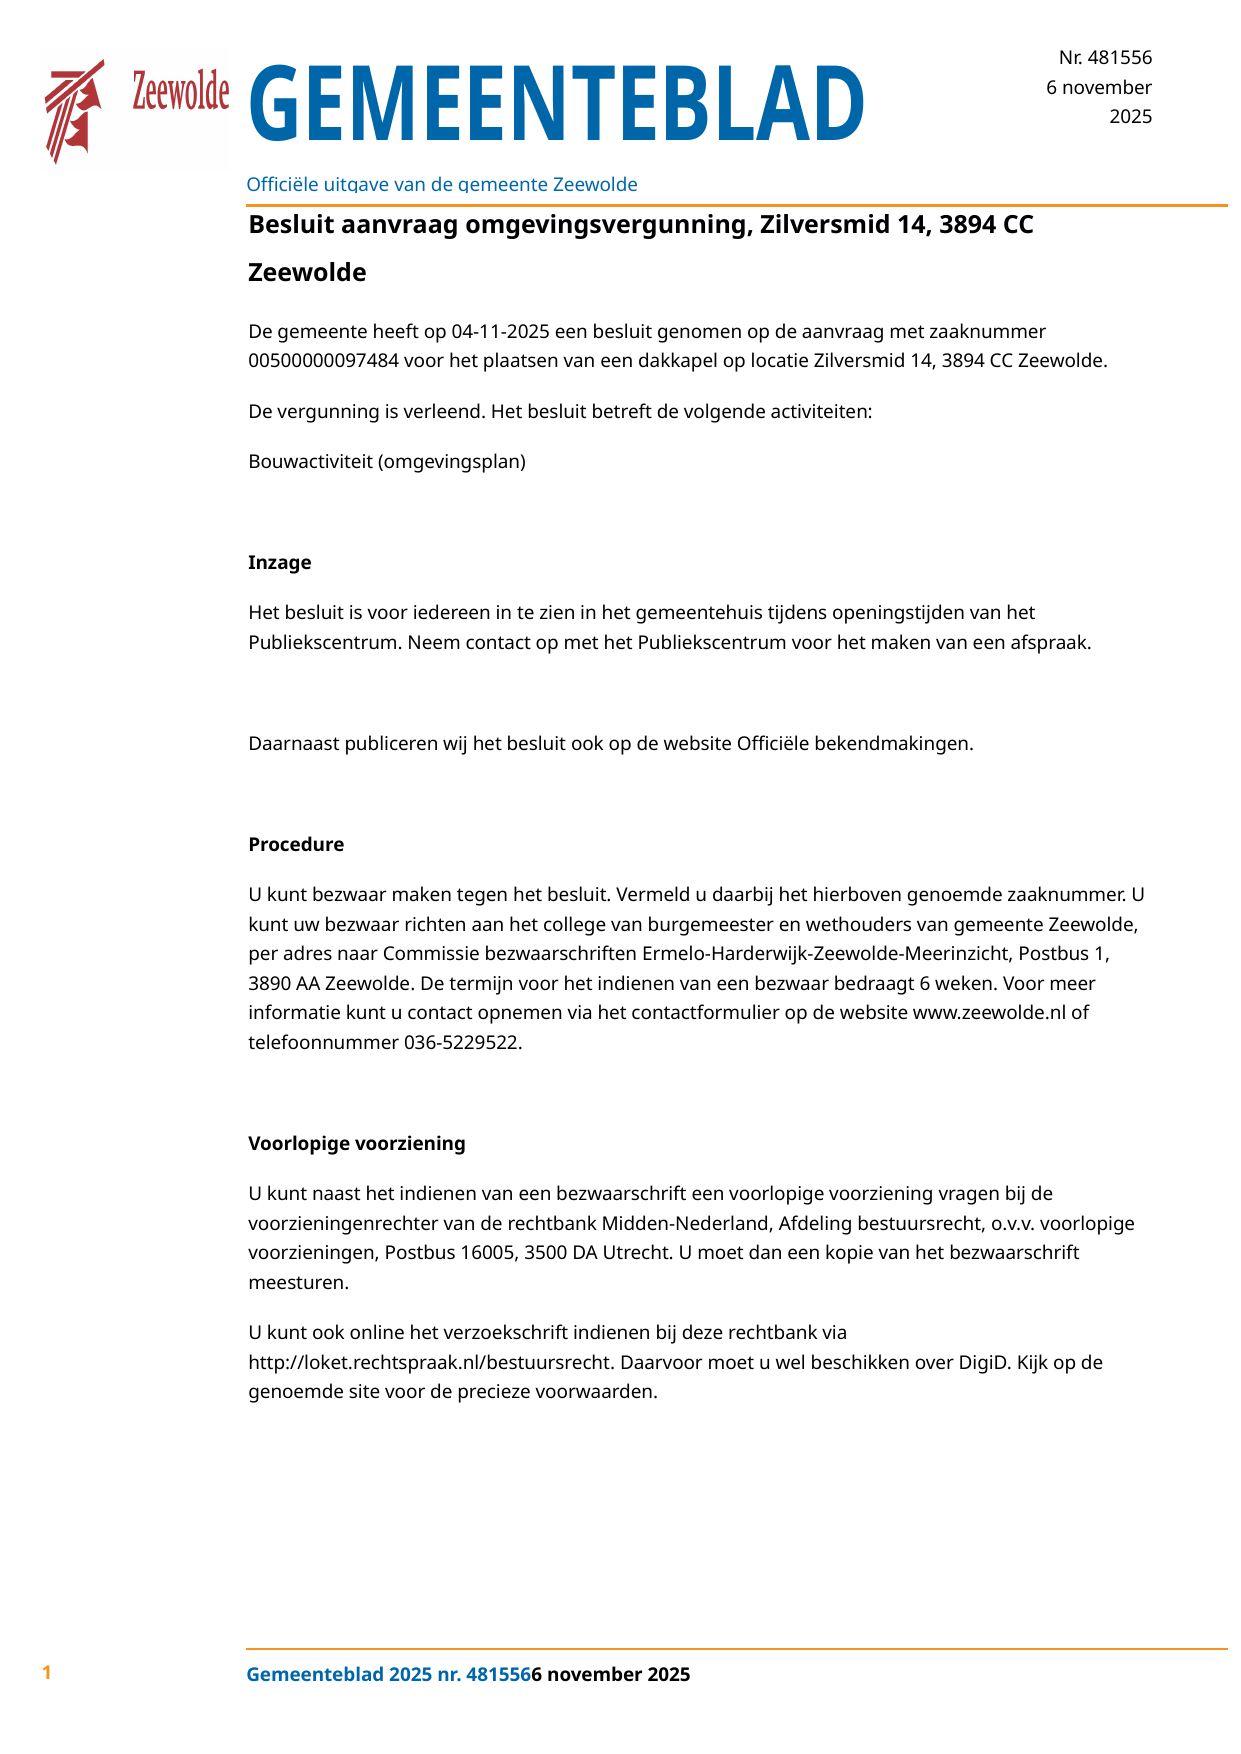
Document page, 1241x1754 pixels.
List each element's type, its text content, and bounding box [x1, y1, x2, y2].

text U kunt naast het indienen van een bezwaarschrift een voorlopige voorziening vragen bij de voorzieningenrechter van de rechtbank Midden-Nederland, Afdeling bestuursrecht, o.v.v. voorlopige voorzieningen, Postbus 16005, 3500 DA Utrecht. U moet dan een kopie van het bezwaarschrift meesturen. [248, 1180, 1152, 1295]
picture [41, 47, 231, 172]
text Voorlopige voorziening [248, 1130, 1152, 1156]
text Procedure [248, 831, 1152, 857]
text Bouwactiviteit (omgevingsplan) [248, 448, 1152, 474]
text Besluit aanvraag omgevingsvergunning, Zilversmid 14, 3894 CC Zeewolde [248, 207, 1152, 288]
text De vergunning is verleend. Het besluit betreft de volgende activiteiten: [248, 398, 1152, 424]
text Inzage [248, 549, 1152, 575]
text Het besluit is voor iedereen in te zien in het gemeentehuis tijdens openingstijden van het Publiekscentrum. Neem contact op met het Publiekscentrum voor het maken van een afspraak. [248, 599, 1152, 655]
text Daarnaast publiceren wij het besluit ook op de website Officiële bekendmakingen. [248, 730, 1152, 756]
text U kunt ook online het verzoekschrift indienen bij deze rechtbank via http://loket.rechtspraak.nl/bestuursrecht. Daarvoor moet u wel beschikken over DigiD. Kijk op de genoemde site voor de precieze voorwaarden. [248, 1319, 1152, 1404]
text De gemeente heeft op 04-11-2025 een besluit genomen op de aanvraag met zaaknummer 00500000097484 voor het plaatsen van een dakkapel op locatie Zilversmid 14, 3894 CC Zeewolde. [248, 318, 1152, 373]
text U kunt bezwaar maken tegen het besluit. Vermeld u daarbij het hierboven genoemde zaaknummer. U kunt uw bezwaar richten aan het college van burgemeester en wethouders van gemeente Zeewolde, per adres naar Commissie bezwaarschriften Ermelo-Harderwijk-Zeewolde-Meerinzicht, Postbus 1, 3890 AA Zeewolde. De termijn voor het indienen van een bezwaar bedraagt 6 weken. Voor meer informatie kunt u contact opnemen via het contactformulier op de website www.zeewolde.nl of telefoonnummer 036-5229522. [248, 881, 1152, 1055]
